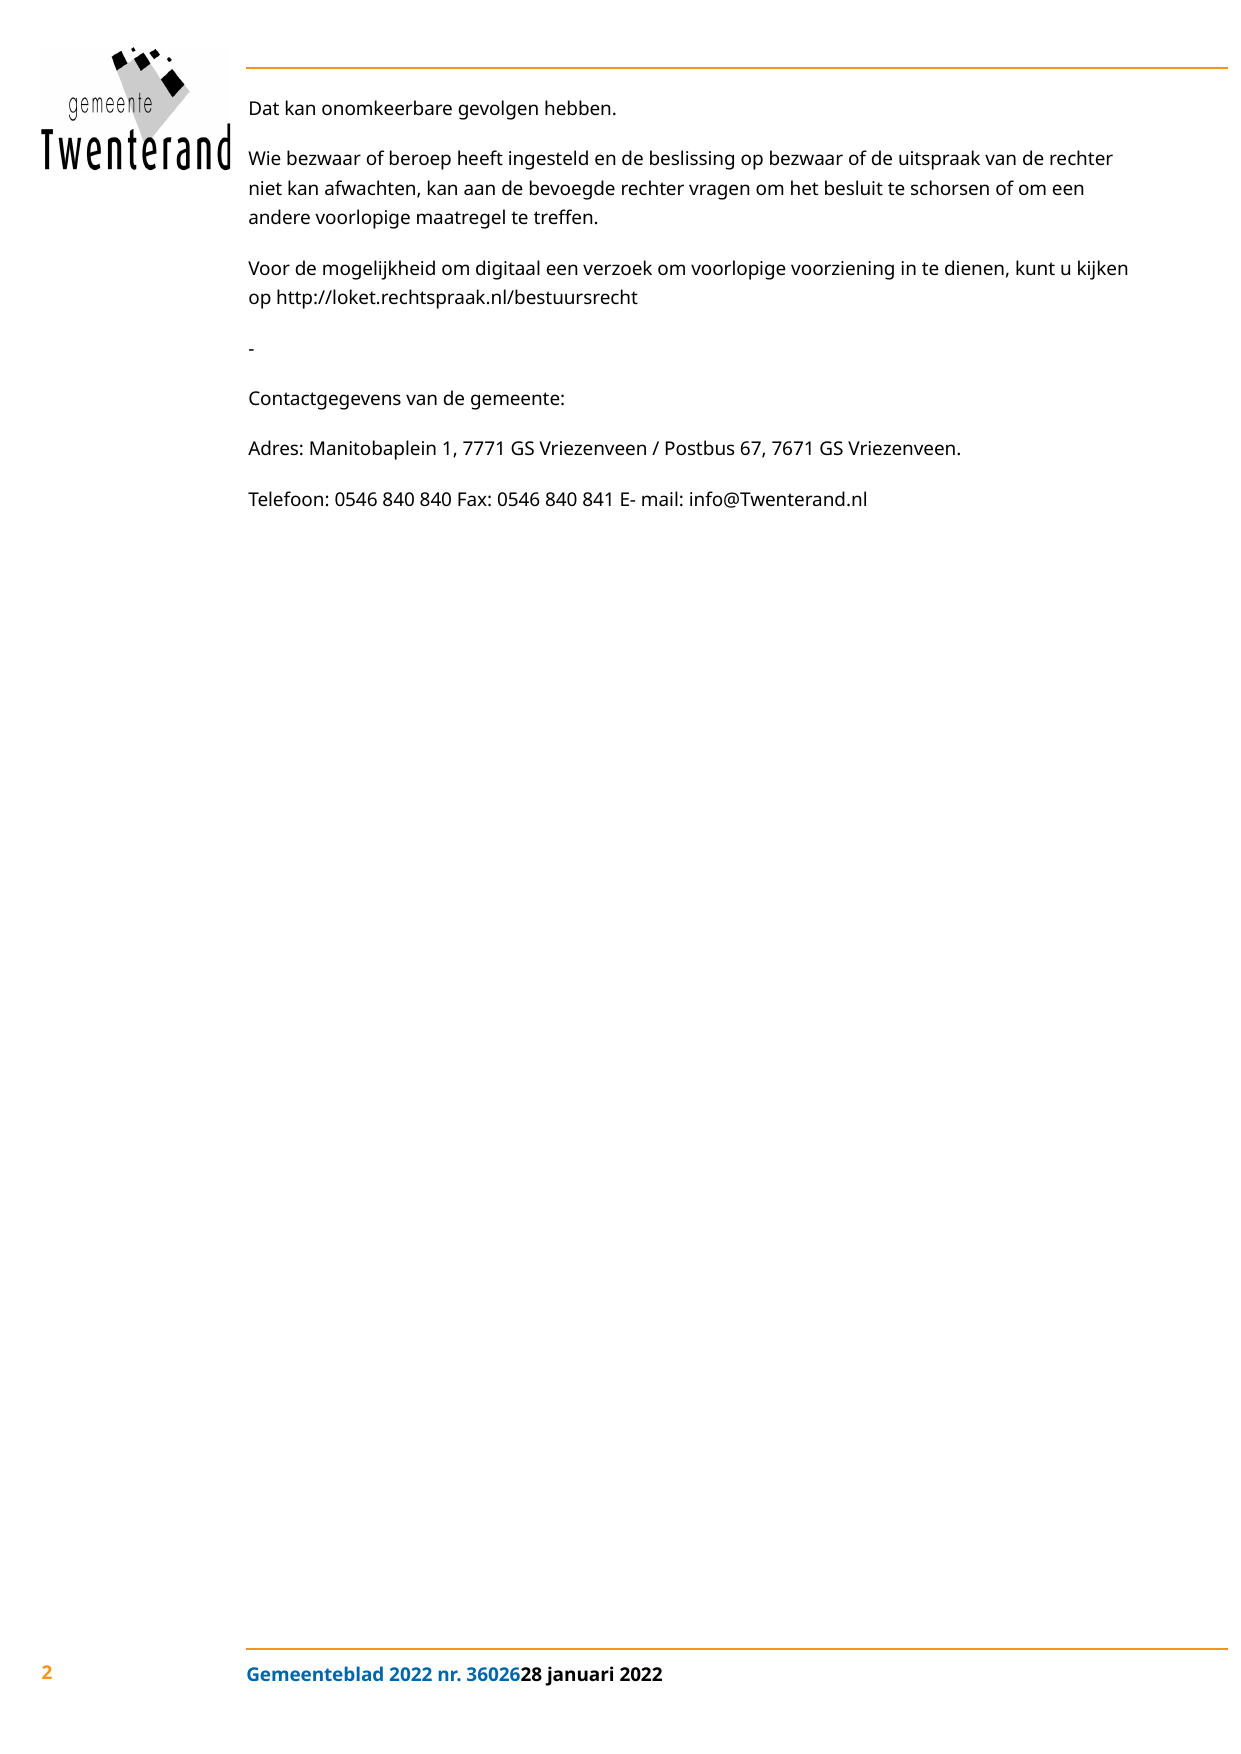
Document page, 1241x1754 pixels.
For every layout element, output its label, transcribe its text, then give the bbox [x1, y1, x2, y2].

text Contactgegevens van de gemeente: [248, 385, 1152, 411]
text Voor de mogelijkheid om digitaal een verzoek om voorlopige voorziening in te dienen, kunt u kijken op http://loket.rechtspraak.nl/bestuursrecht [248, 255, 1152, 310]
text Adres: Manitobaplein 1, 7771 GS Vriezenveen / Postbus 67, 7671 GS Vriezenveen. [248, 436, 1152, 461]
text Dat kan onomkeerbare gevolgen hebben. [248, 95, 1152, 121]
text Wie bezwaar of beroep heeft ingesteld en de beslissing op bezwaar of de uitspraak van de rechter niet kan afwachten, kan aan de bevoegde rechter vragen om het besluit te schorsen of om een andere voorlopige maatregel te treffen. [248, 145, 1152, 230]
picture [41, 47, 231, 172]
text Telefoon: 0546 840 840 Fax: 0546 840 841 E- mail: info@Twenterand.nl [248, 486, 1152, 512]
text - [248, 335, 1152, 361]
